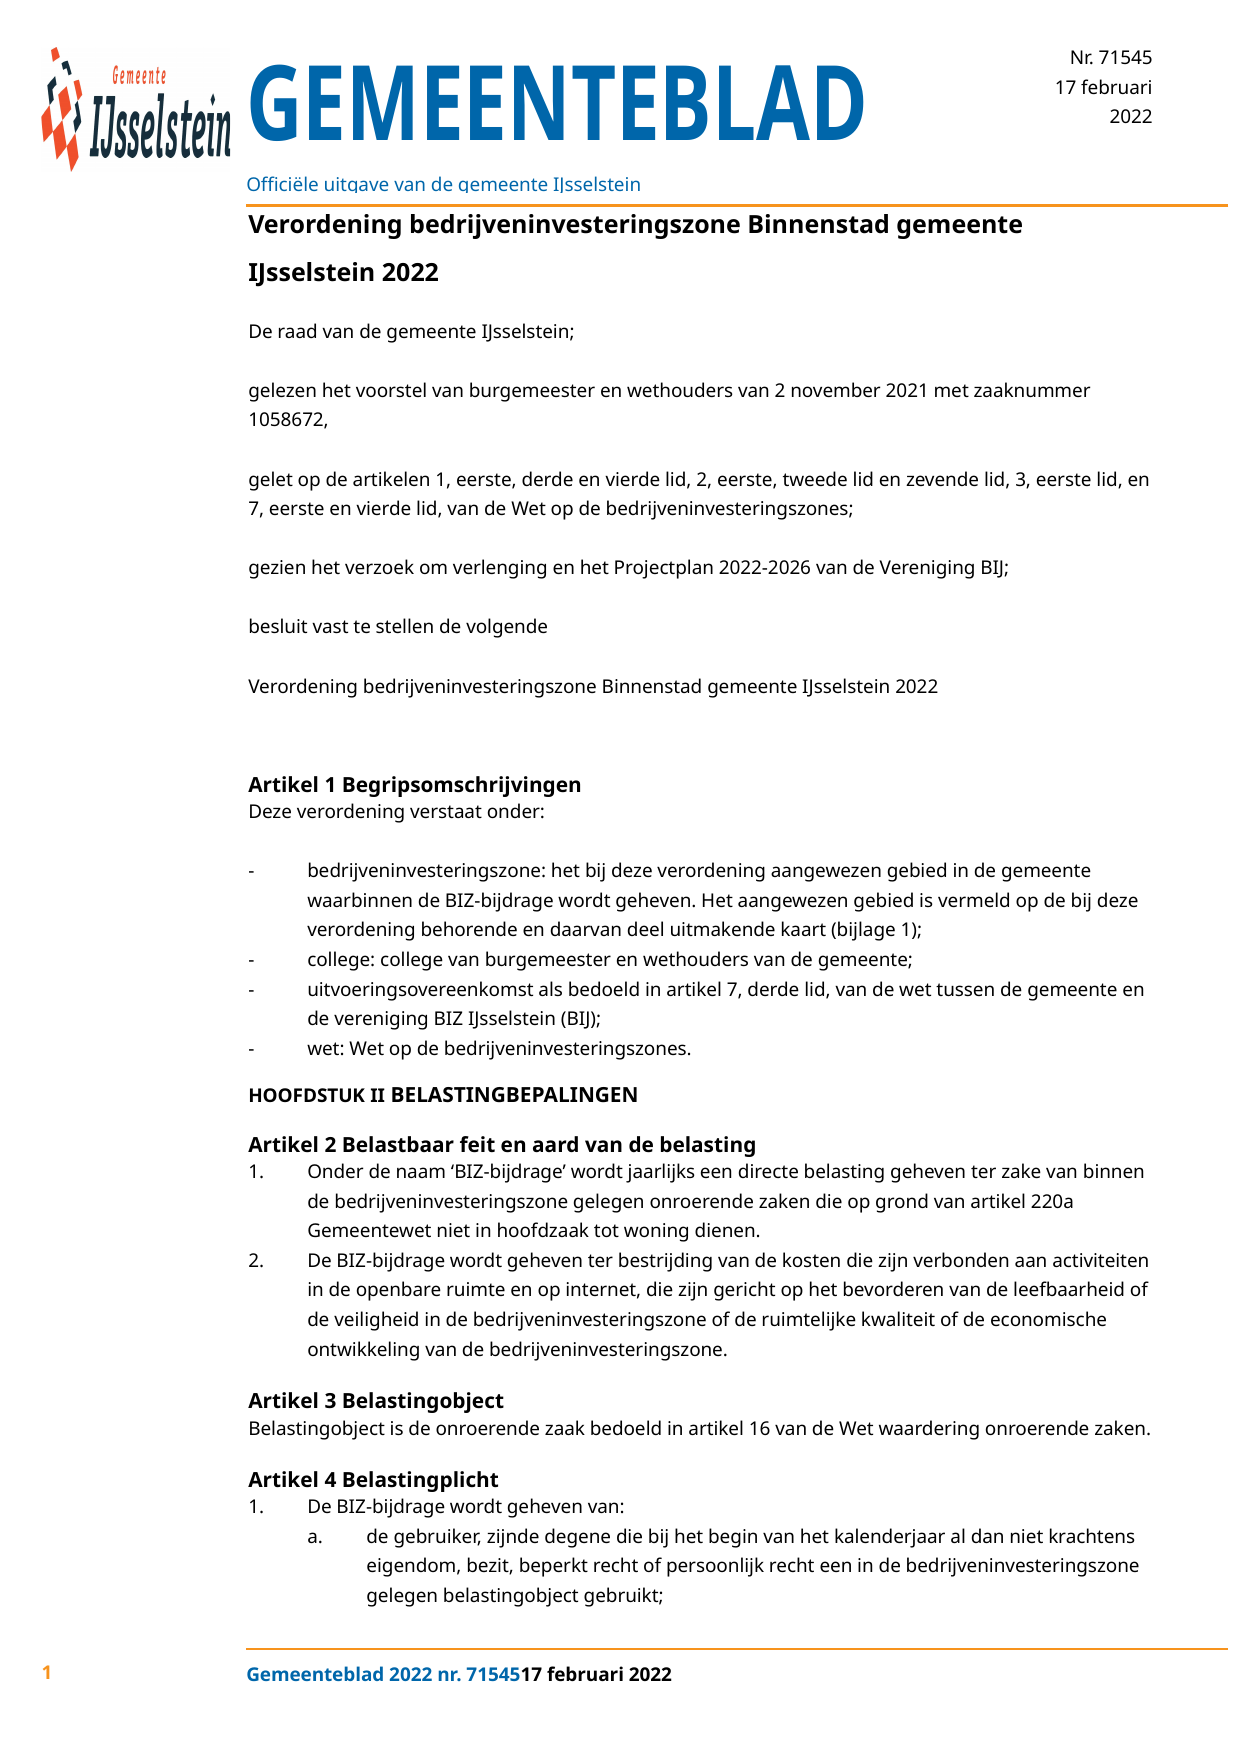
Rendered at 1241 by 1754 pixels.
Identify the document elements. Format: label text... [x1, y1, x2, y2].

text gelezen het voorstel van burgemeester en wethouders van 2 november 2021 met zaaknummer 1058672, [248, 377, 1152, 432]
list wet: Wet op de bedrijveninvesteringszones. [248, 1035, 1152, 1061]
list Onder de naam ‘BIZ-bijdrage’ wordt jaarlijks een directe belasting geheven ter zake van binnen de bedrijveninvesteringszone gelegen onroerende zaken die op grond van artikel 220a Gemeentewet niet in hoofdzaak tot woning dienen. [248, 1158, 1152, 1243]
text Deze verordening verstaat onder: [248, 798, 1152, 824]
text Artikel 1 Begripsomschrijvingen [248, 770, 1152, 798]
text Artikel 3 Belastingobject [248, 1386, 1152, 1415]
list De BIZ-bijdrage wordt geheven van: [248, 1493, 1152, 1519]
text Verordening bedrijveninvesteringszone Binnenstad gemeente IJsselstein 2022 [248, 673, 1152, 699]
text Verordening bedrijveninvesteringszone Binnenstad gemeente IJsselstein 2022 [248, 207, 1152, 288]
list De BIZ-bijdrage wordt geheven ter bestrijding van de kosten die zijn verbonden aan activiteiten in de openbare ruimte en op internet, die zijn gericht op het bevorderen van de leefbaarheid of de veiligheid in de bedrijveninvesteringszone of de ruimtelijke kwaliteit of de economische ontwikkeling van de bedrijveninvesteringszone. [248, 1247, 1152, 1362]
text Artikel 2 Belastbaar feit en aard van de belasting [248, 1130, 1152, 1158]
text besluit vast te stellen de volgende [248, 614, 1152, 639]
list bedrijveninvesteringszone: het bij deze verordening aangewezen gebied in de gemeente waarbinnen de BIZ-bijdrage wordt geheven. Het aangewezen gebied is vermeld op de bij deze verordening behorende en daarvan deel uitmakende kaart (bijlage 1); [248, 857, 1152, 942]
picture [41, 47, 231, 172]
text Belastingobject is de onroerende zaak bedoeld in artikel 16 van de Wet waardering onroerende zaken. [248, 1415, 1152, 1440]
list de gebruiker, zijnde degene die bij het begin van het kalenderjaar al dan niet krachtens eigendom, bezit, beperkt recht of persoonlijk recht een in de bedrijveninvesteringszone gelegen belastingobject gebruikt; [307, 1523, 1152, 1608]
list uitvoeringsovereenkomst als bedoeld in artikel 7, derde lid, van de wet tussen de gemeente en de vereniging BIZ IJsselstein (BIJ); [248, 976, 1152, 1031]
list college: college van burgemeester en wethouders van de gemeente; [248, 946, 1152, 972]
text De raad van de gemeente IJsselstein; [248, 318, 1152, 344]
text Artikel 4 Belastingplicht [248, 1465, 1152, 1493]
text gelet op de artikelen 1, eerste, derde en vierde lid, 2, eerste, tweede lid en zevende lid, 3, eerste lid, en 7, eerste en vierde lid, van de Wet op de bedrijveninvesteringszones; [248, 466, 1152, 521]
text gezien het verzoek om verlenging en het Projectplan 2022-2026 van de Vereniging BIJ; [248, 554, 1152, 580]
text HOOFDSTUK II BELASTINGBEPALINGEN [248, 1081, 1152, 1109]
